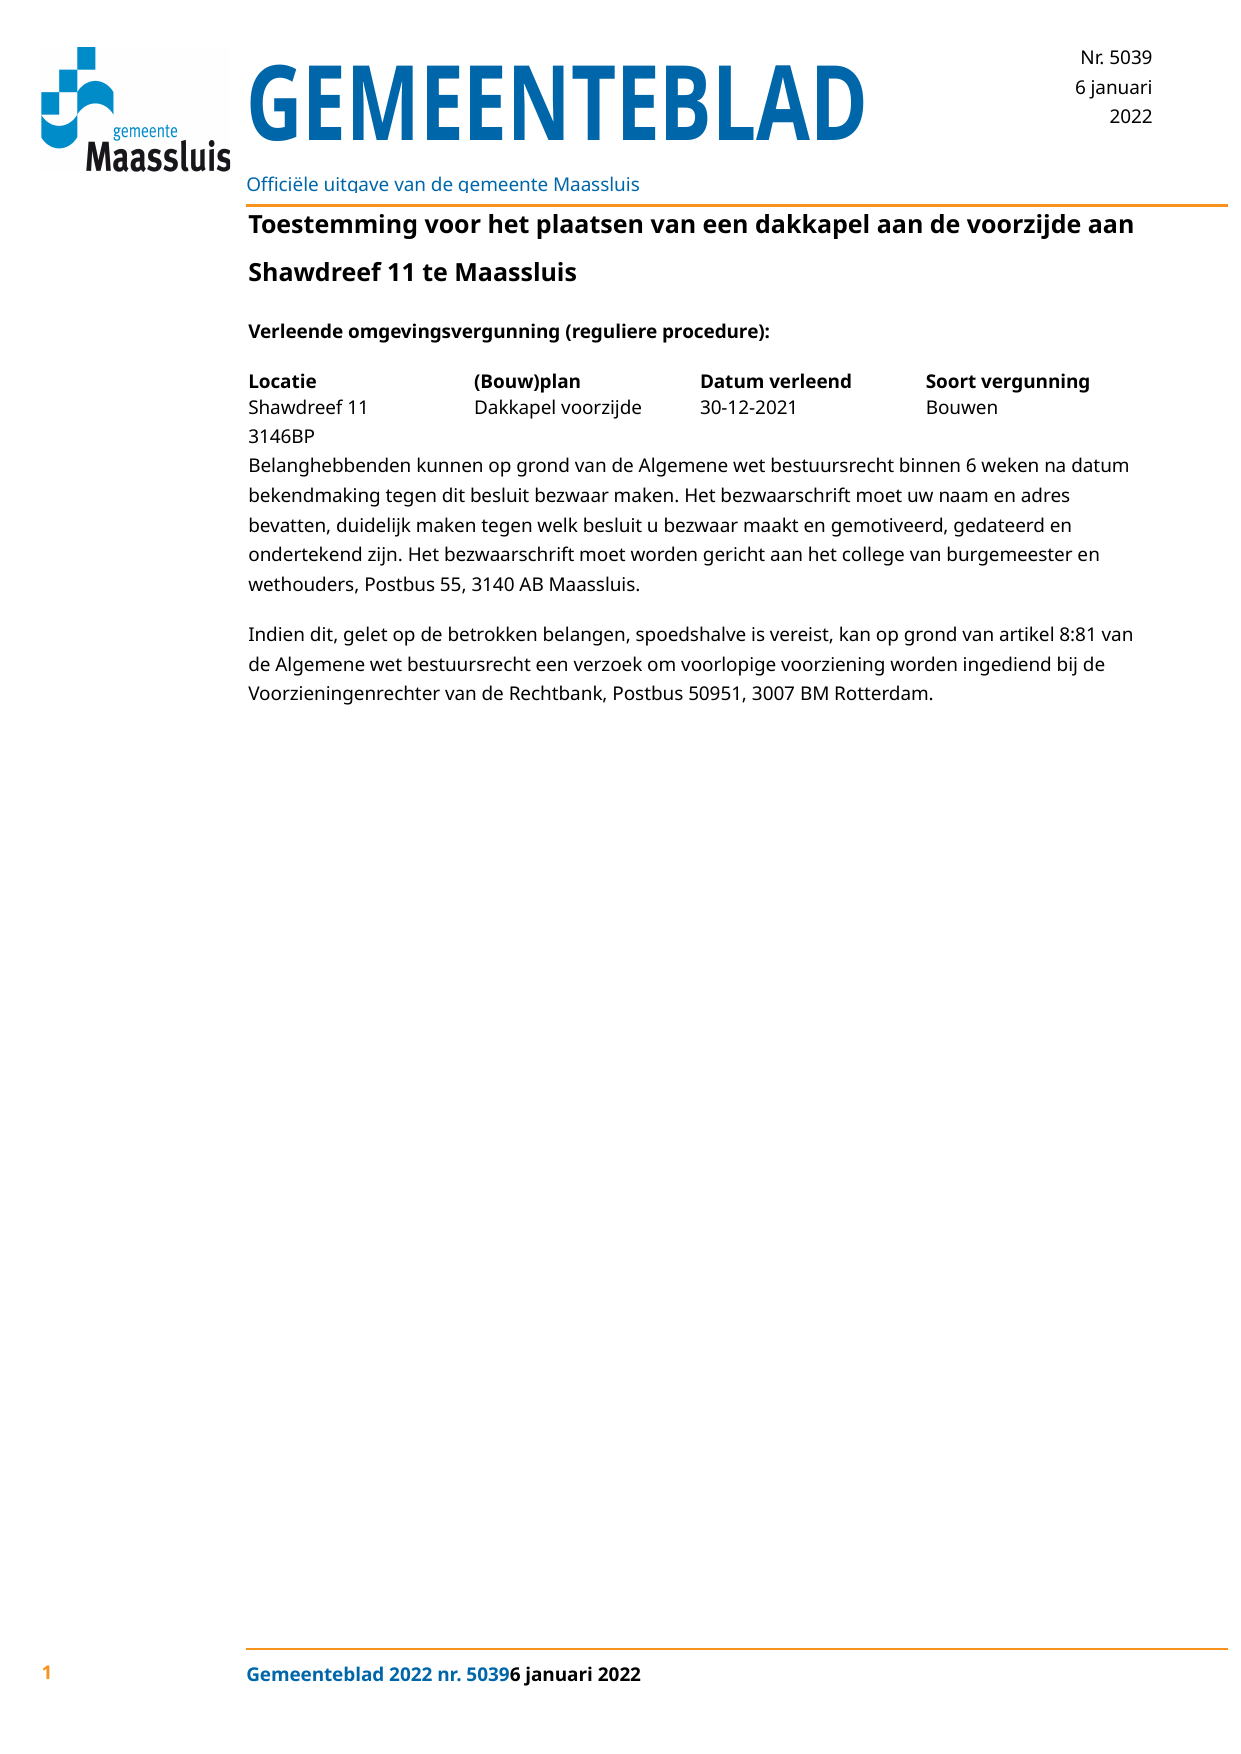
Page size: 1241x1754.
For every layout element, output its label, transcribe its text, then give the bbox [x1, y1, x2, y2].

table_header Soort vergunning [926, 369, 1152, 394]
text Indien dit, gelet op de betrokken belangen, spoedshalve is vereist, kan op grond van artikel 8:81 van de Algemene wet bestuursrecht een verzoek om voorlopige voorziening worden ingediend bij de Voorzieningenrechter van de Rechtbank, Postbus 50951, 3007 BM Rotterdam. [248, 621, 1152, 706]
text Toestemming voor het plaatsen van een dakkapel aan de voorzijde aan Shawdreef 11 te Maassluis [248, 207, 1152, 288]
table_cell 30-12-2021 [700, 394, 926, 449]
text Verleende omgevingsvergunning (reguliere procedure): [248, 318, 1152, 344]
table_header Datum verleend [700, 369, 926, 394]
table_cell Dakkapel voorzijde [474, 394, 700, 449]
text Belanghebbenden kunnen op grond van de Algemene wet bestuursrecht binnen 6 weken na datum bekendmaking tegen dit besluit bezwaar maken. Het bezwaarschrift moet uw naam en adres bevatten, duidelijk maken tegen welk besluit u bezwaar maakt en gemotiveerd, gedateerd en ondertekend zijn. Het bezwaarschrift moet worden gericht aan het college van burgemeester en wethouders, Postbus 55, 3140 AB Maassluis. [248, 453, 1152, 597]
table_cell Shawdreef 11 3146BP [248, 394, 474, 449]
picture [41, 47, 231, 172]
table_cell Bouwen [926, 394, 1152, 449]
picture [41, 47, 77, 92]
table_header Locatie [248, 369, 474, 394]
table_header (Bouw)plan [474, 369, 700, 394]
